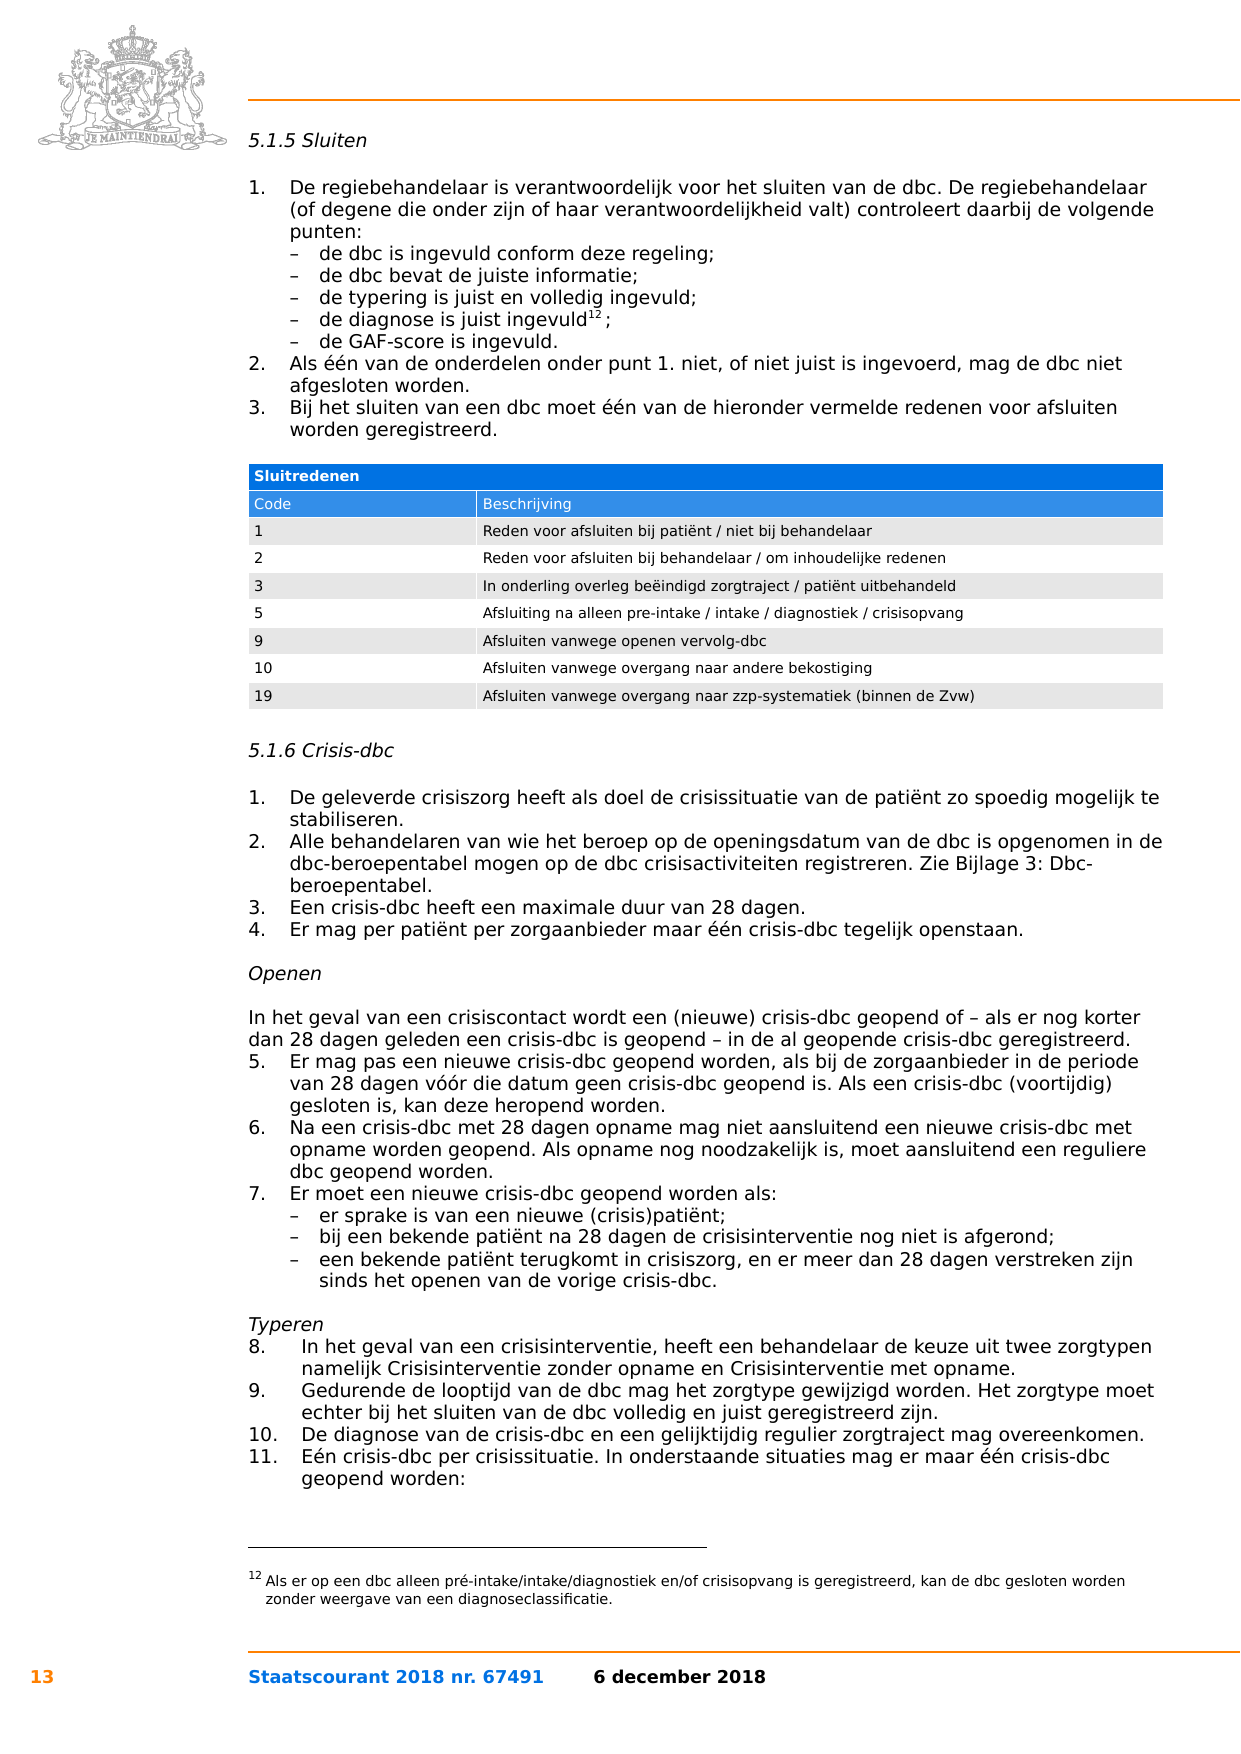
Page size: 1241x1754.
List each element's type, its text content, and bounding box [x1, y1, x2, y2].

table_cell 19 [249, 683, 476, 709]
table_cell Reden voor afsluiten bij behandelaar / om inhoudelijke redenen [477, 546, 1163, 572]
table_cell 3 [249, 573, 476, 599]
text 5. Er mag pas een nieuwe crisis-dbc geopend worden, als bij de zorgaanbieder in de periode van 28 dagen vóór die datum geen crisis-dbc geopend is. Als een crisis-dbc (voortijdig) gesloten is, kan deze heropend worden. [248, 1051, 1163, 1117]
subtitle 5.1.6 Crisis-dbc [248, 740, 1163, 762]
table_cell 5 [249, 601, 476, 627]
table_cell Afsluiten vanwege overgang naar andere bekostiging [477, 655, 1163, 682]
text 1. De geleverde crisiszorg heeft als doel de crisissituatie van de patiënt zo spoedig mogelijk te stabiliseren. [248, 787, 1163, 831]
text In het geval van een crisiscontact wordt een (nieuwe) crisis-dbc geopend of – als er nog korter dan 28 dagen geleden een crisis-dbc is geopend – in de al geopende crisis-dbc geregistreerd. [248, 1007, 1163, 1051]
text – de dbc bevat de juiste informatie; [289, 265, 1163, 287]
text 2. Als één van de onderdelen onder punt 1. niet, of niet juist is ingevoerd, mag de dbc niet afgesloten worden. [248, 353, 1163, 397]
text – er sprake is van een nieuwe (crisis)patiënt; [289, 1204, 1163, 1226]
table_cell Code [249, 491, 476, 517]
text 6. Na een crisis-dbc met 28 dagen opname mag niet aansluitend een nieuwe crisis-dbc met opname worden geopend. Als opname nog noodzakelijk is, moet aansluitend een reguliere dbc geopend worden. [248, 1117, 1163, 1182]
text – bij een bekende patiënt na 28 dagen de crisisinterventie nog niet is afgerond; [289, 1226, 1163, 1248]
text – de typering is juist en volledig ingevuld; [289, 287, 1163, 309]
table_cell 10 [249, 655, 476, 682]
table_cell Afsluiten vanwege openen vervolg-dbc [477, 628, 1163, 654]
table_cell Afsluiting na alleen pre-intake / intake / diagnostiek / crisisopvang [477, 601, 1163, 627]
table_cell Reden voor afsluiten bij patiënt / niet bij behandelaar [477, 518, 1163, 545]
text 2. Alle behandelaren van wie het beroep op de openingsdatum van de dbc is opgenomen in de dbc-beroepentabel mogen op de dbc crisisactiviteiten registreren. Zie Bijlage 3: Dbc-beroepentabel. [248, 831, 1163, 897]
text Als er op een dbc alleen pré-intake/intake/diagnostiek en/of crisisopvang is geregistreerd, kan de dbc gesloten worden zonder weergave van een diagnoseclassificatie. [248, 1569, 1163, 1608]
picture [38, 25, 227, 150]
text 4. Er mag per patiënt per zorgaanbieder maar één crisis-dbc tegelijk openstaan. [248, 919, 1163, 941]
table_cell Afsluiten vanwege overgang naar zzp-systematiek (binnen de Zvw) [477, 683, 1163, 709]
table_header Sluitredenen [249, 464, 1163, 490]
text – de GAF-score is ingevuld. [289, 331, 1163, 353]
subtitle Typeren [248, 1314, 1163, 1336]
text 3. Bij het sluiten van een dbc moet één van de hieronder vermelde redenen voor afsluiten worden geregistreerd. [248, 397, 1163, 441]
text 9. Gedurende de looptijd van de dbc mag het zorgtype gewijzigd worden. Het zorgtype moet echter bij het sluiten van de dbc volledig en juist geregistreerd zijn. [248, 1380, 1163, 1424]
text 7. Er moet een nieuwe crisis-dbc geopend worden als: [248, 1182, 1163, 1204]
text 10. De diagnose van de crisis-dbc en een gelijktijdig regulier zorgtraject mag overeenkomen. [248, 1424, 1163, 1446]
table_cell In onderling overleg beëindigd zorgtraject / patiënt uitbehandeld [477, 573, 1163, 599]
text 3. Een crisis-dbc heeft een maximale duur van 28 dagen. [248, 897, 1163, 919]
table_cell 2 [249, 546, 476, 572]
text – een bekende patiënt terugkomt in crisiszorg, en er meer dan 28 dagen verstreken zijn sinds het openen van de vorige crisis-dbc. [289, 1248, 1163, 1292]
text 1. De regiebehandelaar is verantwoordelijk voor het sluiten van de dbc. De regiebehandelaar (of degene die onder zijn of haar verantwoordelijkheid valt) controleert daarbij de volgende punten: [248, 177, 1163, 243]
table_cell 1 [249, 518, 476, 545]
text 11. Eén crisis-dbc per crisissituatie. In onderstaande situaties mag er maar één crisis-dbc geopend worden: [248, 1446, 1163, 1490]
text 8. In het geval van een crisisinterventie, heeft een behandelaar de keuze uit twee zorgtypen namelijk Crisisinterventie zonder opname en Crisisinterventie met opname. [248, 1336, 1163, 1380]
subtitle Openen [248, 963, 1163, 985]
text – de diagnose is juist ingevuld; [289, 309, 1163, 331]
table_cell 9 [249, 628, 476, 654]
table_cell Beschrijving [477, 491, 1163, 517]
text – de dbc is ingevuld conform deze regeling; [289, 243, 1163, 265]
subtitle 5.1.5 Sluiten [248, 130, 1163, 152]
